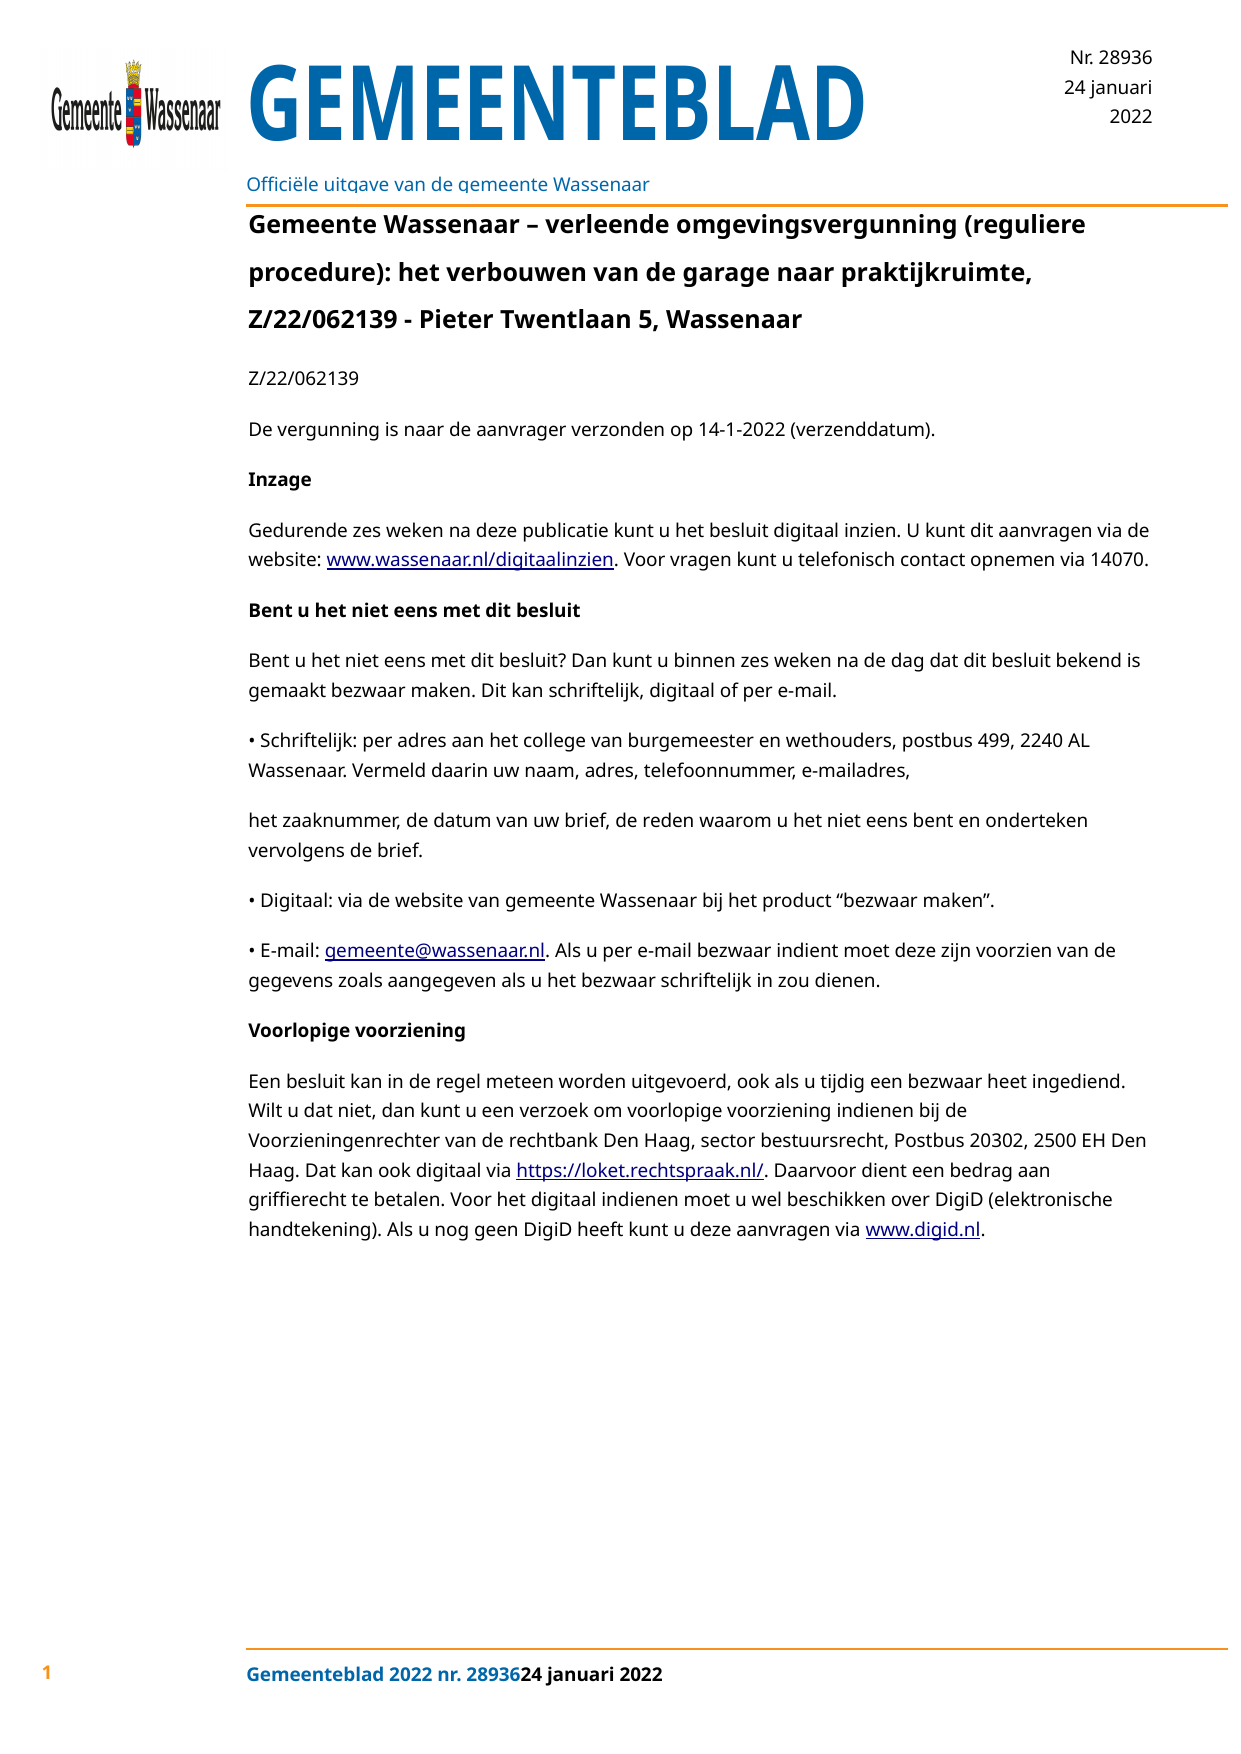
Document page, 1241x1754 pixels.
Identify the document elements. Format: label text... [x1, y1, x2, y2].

text • Digitaal: via de website van gemeente Wassenaar bij het product “bezwaar maken”. [248, 887, 1152, 913]
text • E-mail: gemeente@wassenaar.nl. Als u per e-mail bezwaar indient moet deze zijn voorzien van de gegevens zoals aangegeven als u het bezwaar schriftelijk in zou dienen. [248, 938, 1152, 993]
text Gedurende zes weken na deze publicatie kunt u het besluit digitaal inzien. U kunt dit aanvragen via de website: www.wassenaar.nl/digitaalinzien. Voor vragen kunt u telefonisch contact opnemen via 14070. [248, 517, 1152, 572]
text Gemeente Wassenaar – verleende omgevingsvergunning (reguliere procedure): het verbouwen van de garage naar praktijkruimte, Z/22/062139 - Pieter Twentlaan 5, Wassenaar [248, 207, 1152, 336]
picture [41, 47, 231, 172]
text Inzage [248, 466, 1152, 492]
text het zaaknummer, de datum van uw brief, de reden waarom u het niet eens bent en onderteken vervolgens de brief. [248, 807, 1152, 862]
text Z/22/062139 [248, 366, 1152, 391]
text Een besluit kan in de regel meteen worden uitgevoerd, ook als u tijdig een bezwaar heet ingediend. Wilt u dat niet, dan kunt u een verzoek om voorlopige voorziening indienen bij de Voorzieningenrechter van de rechtbank Den Haag, sector bestuursrecht, Postbus 20302, 2500 EH Den Haag. Dat kan ook digitaal via https://loket.rechtspraak.nl/. Daarvoor dient een bedrag aan griffierecht te betalen. Voor het digitaal indienen moet u wel beschikken over DigiD (elektronische handtekening). Als u nog geen DigiD heeft kunt u deze aanvragen via www.digid.nl. [248, 1068, 1152, 1242]
text Bent u het niet eens met dit besluit? Dan kunt u binnen zes weken na de dag dat dit besluit bekend is gemaakt bezwaar maken. Dit kan schriftelijk, digitaal of per e-mail. [248, 647, 1152, 702]
text Bent u het niet eens met dit besluit [248, 597, 1152, 622]
text De vergunning is naar de aanvrager verzonden op 14-1-2022 (verzenddatum). [248, 416, 1152, 442]
text Voorlopige voorziening [248, 1018, 1152, 1043]
text • Schriftelijk: per adres aan het college van burgemeester en wethouders, postbus 499, 2240 AL Wassenaar. Vermeld daarin uw naam, adres, telefoonnummer, e-mailadres, [248, 727, 1152, 782]
